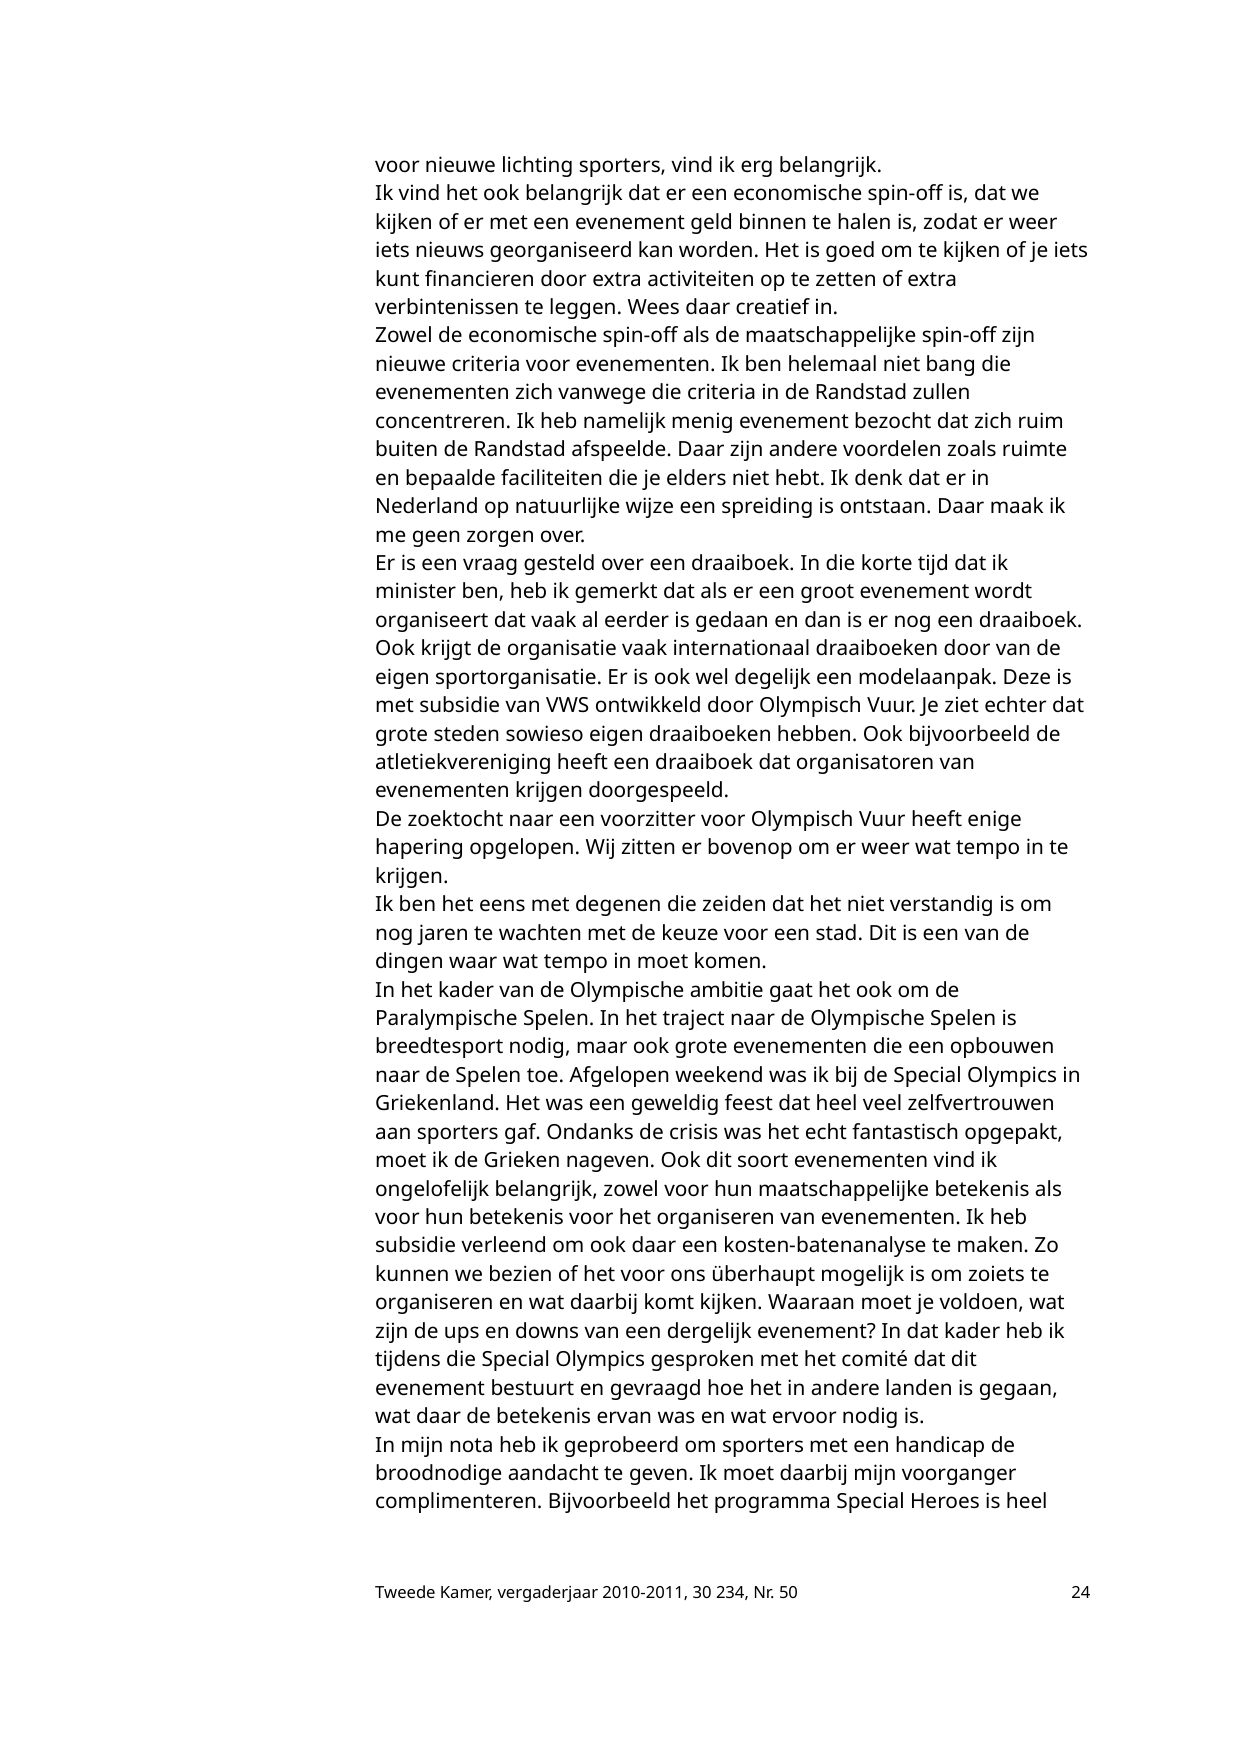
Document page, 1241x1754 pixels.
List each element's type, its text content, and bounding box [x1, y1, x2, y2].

text De zoektocht naar een voorzitter voor Olympisch Vuur heeft enige hapering opgelopen. Wij zitten er bovenop om er weer wat tempo in te krijgen. [375, 804, 1090, 889]
text Ik vind het ook belangrijk dat er een economische spin-off is, dat we kijken of er met een evenement geld binnen te halen is, zodat er weer iets nieuws georganiseerd kan worden. Het is goed om te kijken of je iets kunt financieren door extra activiteiten op te zetten of extra verbintenissen te leggen. Wees daar creatief in. [375, 178, 1090, 321]
text Er is een vraag gesteld over een draaiboek. In die korte tijd dat ik minister ben, heb ik gemerkt dat als er een groot evenement wordt organiseert dat vaak al eerder is gedaan en dan is er nog een draaiboek. Ook krijgt de organisatie vaak internationaal draaiboeken door van de eigen sportorganisatie. Er is ook wel degelijk een modelaanpak. Deze is met subsidie van VWS ontwikkeld door Olympisch Vuur. Je ziet echter dat grote steden sowieso eigen draaiboeken hebben. Ook bijvoorbeeld de atletiekvereniging heeft een draaiboek dat organisatoren van evenementen krijgen doorgespeeld. [375, 548, 1090, 804]
text In mijn nota heb ik geprobeerd om sporters met een handicap de broodnodige aandacht te geven. Ik moet daarbij mijn voorganger complimenteren. Bijvoorbeeld het programma Special Heroes is heel [375, 1430, 1090, 1515]
text In het kader van de Olympische ambitie gaat het ook om de Paralympische Spelen. In het traject naar de Olympische Spelen is breedtesport nodig, maar ook grote evenementen die een opbouwen naar de Spelen toe. Afgelopen weekend was ik bij de Special Olympics in Griekenland. Het was een geweldig feest dat heel veel zelfvertrouwen aan sporters gaf. Ondanks de crisis was het echt fantastisch opgepakt, moet ik de Grieken nageven. Ook dit soort evenementen vind ik ongelofelijk belangrijk, zowel voor hun maatschappelijke betekenis als voor hun betekenis voor het organiseren van evenementen. Ik heb subsidie verleend om ook daar een kosten-batenanalyse te maken. Zo kunnen we bezien of het voor ons überhaupt mogelijk is om zoiets te organiseren en wat daarbij komt kijken. Waaraan moet je voldoen, wat zijn de ups en downs van een dergelijk evenement? In dat kader heb ik tijdens die Special Olympics gesproken met het comité dat dit evenement bestuurt en gevraagd hoe het in andere landen is gegaan, wat daar de betekenis ervan was en wat ervoor nodig is. [375, 975, 1090, 1430]
text Ik ben het eens met degenen die zeiden dat het niet verstandig is om nog jaren te wachten met de keuze voor een stad. Dit is een van de dingen waar wat tempo in moet komen. [375, 889, 1090, 975]
text Zowel de economische spin-off als de maatschappelijke spin-off zijn nieuwe criteria voor evenementen. Ik ben helemaal niet bang die evenementen zich vanwege die criteria in de Randstad zullen concentreren. Ik heb namelijk menig evenement bezocht dat zich ruim buiten de Randstad afspeelde. Daar zijn andere voordelen zoals ruimte en bepaalde faciliteiten die je elders niet hebt. Ik denk dat er in Nederland op natuurlijke wijze een spreiding is ontstaan. Daar maak ik me geen zorgen over. [375, 321, 1090, 548]
text voor nieuwe lichting sporters, vind ik erg belangrijk. [375, 150, 1090, 178]
